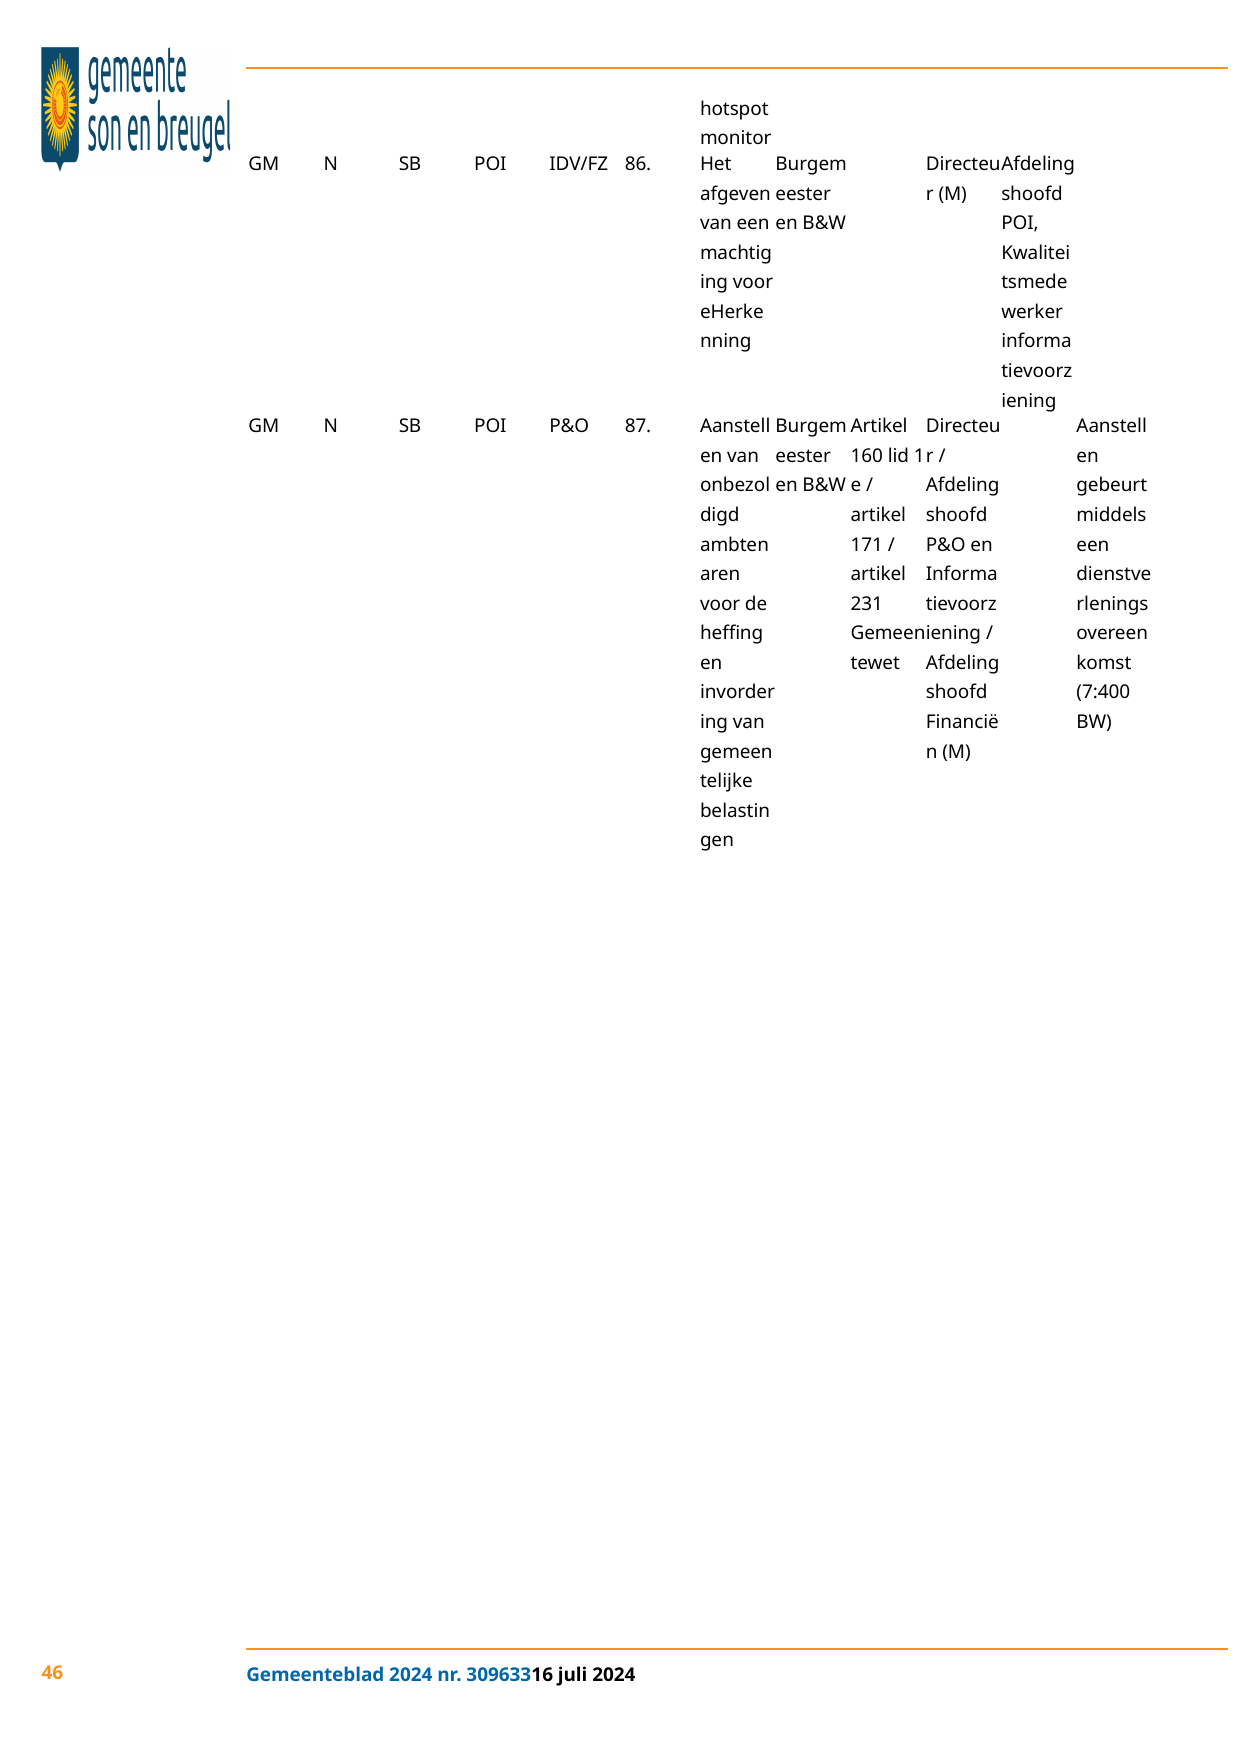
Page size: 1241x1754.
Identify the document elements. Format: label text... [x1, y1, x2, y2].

table_cell [1076, 150, 1152, 412]
table_cell SB [399, 150, 474, 412]
table_cell [474, 95, 549, 150]
table_cell hotspotmonitor [700, 95, 775, 150]
picture [41, 47, 231, 172]
table_cell SB [399, 413, 474, 852]
table_cell P&O [549, 413, 624, 852]
table_cell [926, 95, 1001, 150]
table_cell [775, 95, 850, 150]
table_cell [625, 150, 700, 412]
table_cell Het afgeven van een machtiging voor eHerkenning [700, 150, 775, 412]
table_cell [399, 95, 474, 150]
table_cell Artikel 160 lid 1 e / artikel 171 / artikel 231 Gemeentewet [850, 413, 926, 852]
table_cell [850, 95, 926, 150]
table_cell [549, 95, 624, 150]
table_cell Directeur (M) [926, 150, 1001, 412]
table_cell [1001, 95, 1076, 150]
table_cell [323, 95, 398, 150]
table_cell GM [248, 413, 323, 852]
table_cell [1001, 413, 1076, 852]
table_cell [625, 95, 700, 150]
table_cell Afdelingshoofd POI, Kwaliteitsmedewerker informatievoorziening [1001, 150, 1076, 412]
table_cell Directeur / Afdelingshoofd P&O en Informatievoorziening / Afdelingshoofd Financiën (M) [926, 413, 1001, 852]
table_cell [248, 95, 323, 150]
table_cell POI [474, 150, 549, 412]
table_cell [850, 150, 926, 412]
table_cell POI [474, 413, 549, 852]
table_cell [625, 413, 700, 852]
table_cell N [323, 150, 398, 412]
table_cell N [323, 413, 398, 852]
table_cell [1076, 95, 1152, 150]
table_cell IDV/FZ [549, 150, 624, 412]
table_cell GM [248, 150, 323, 412]
table_cell Aanstellen gebeurt middels een dienstverleningsovereenkomst (7:400 BW) [1076, 413, 1152, 852]
table_cell Aanstellen van onbezoldigd ambtenaren voor de heffing en invordering van gemeentelijke belastingen [700, 413, 775, 852]
table_cell Burgemeester en B&W [775, 150, 850, 412]
table_cell Burgemeester en B&W [775, 413, 850, 852]
